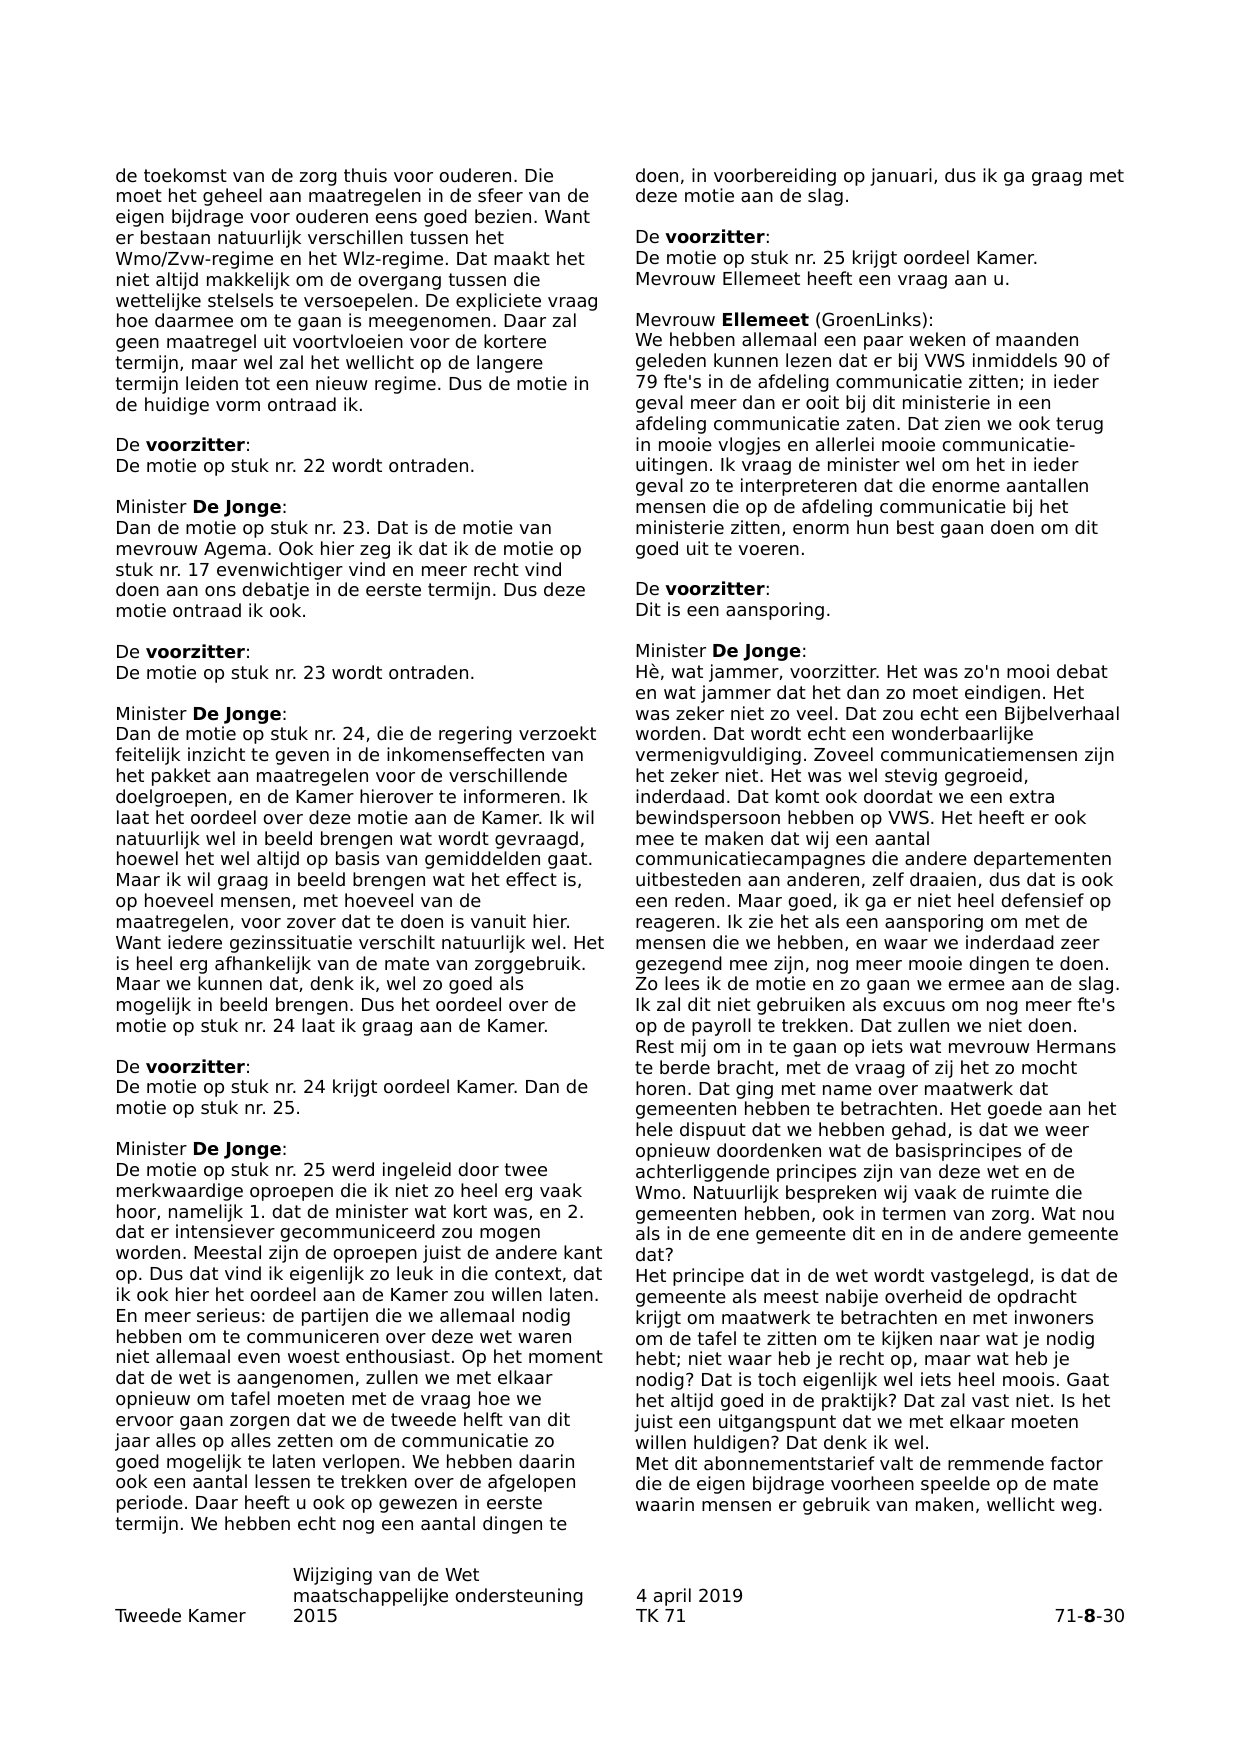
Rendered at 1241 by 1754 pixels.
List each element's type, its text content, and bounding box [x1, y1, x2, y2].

text We hebben allemaal een paar weken of maanden geleden kunnen lezen dat er bij VWS inmiddels 90 of 79 fte's in de afdeling communicatie zitten; in ieder geval meer dan er ooit bij dit ministerie in een afdeling communicatie zaten. Dat zien we ook terug in mooie vlogjes en allerlei mooie communicatie-uitingen. Ik vraag de minister wel om het in ieder geval zo te interpreteren dat die enorme aantallen mensen die op de afdeling communicatie bij het ministerie zitten, enorm hun best gaan doen om dit goed uit te voeren. [635, 330, 1125, 559]
text Dan de motie op stuk nr. 24, die de regering verzoekt feitelijk inzicht te geven in de inkomenseffecten van het pakket aan maatregelen voor de verschillende doelgroepen, en de Kamer hierover te informeren. Ik laat het oordeel over deze motie aan de Kamer. Ik wil natuurlijk wel in beeld brengen wat wordt gevraagd, hoewel het wel altijd op basis van gemiddelden gaat. Maar ik wil graag in beeld brengen wat het effect is, op hoeveel mensen, met hoeveel van de maatregelen, voor zover dat te doen is vanuit hier. Want iedere gezinssituatie verschilt natuurlijk wel. Het is heel erg afhankelijk van de mate van zorggebruik. Maar we kunnen dat, denk ik, wel zo goed als mogelijk in beeld brengen. Dus het oordeel over de motie op stuk nr. 24 laat ik graag aan de Kamer. [115, 724, 605, 1037]
text Minister De Jonge: [115, 703, 605, 724]
text Minister De Jonge: [635, 641, 1125, 662]
text De motie op stuk nr. 25 werd ingeleid door twee merkwaardige oproepen die ik niet zo heel erg vaak hoor, namelijk 1. dat de minister wat kort was, en 2. dat er intensiever gecommuniceerd zou mogen worden. Meestal zijn de oproepen juist de andere kant op. Dus dat vind ik eigenlijk zo leuk in die context, dat ik ook hier het oordeel aan de Kamer zou willen laten. En meer serieus: de partijen die we allemaal nodig hebben om te communiceren over deze wet waren niet allemaal even woest enthousiast. Op het moment dat de wet is aangenomen, zullen we met elkaar opnieuw om tafel moeten met de vraag hoe we ervoor gaan zorgen dat we de tweede helft van dit jaar alles op alles zetten om de communicatie zo goed mogelijk te laten verlopen. We hebben daarin ook een aantal lessen te trekken over de afgelopen periode. Daar heeft u ook op gewezen in eerste termijn. We hebben echt nog een aantal dingen te [115, 1160, 605, 1535]
text De motie op stuk nr. 22 wordt ontraden. [115, 456, 605, 477]
text Rest mij om in te gaan op iets wat mevrouw Hermans te berde bracht, met de vraag of zij het zo mocht horen. Dat ging met name over maatwerk dat gemeenten hebben te betrachten. Het goede aan het hele dispuut dat we hebben gehad, is dat we weer opnieuw doordenken wat de basisprincipes of de achterliggende principes zijn van deze wet en de Wmo. Natuurlijk bespreken wij vaak de ruimte die gemeenten hebben, ook in termen van zorg. Wat nou als in de ene gemeente dit en in de andere gemeente dat? [635, 1037, 1125, 1266]
text De voorzitter: [635, 227, 1125, 248]
text De motie op stuk nr. 23 wordt ontraden. [115, 662, 605, 683]
text Dit is een aansporing. [635, 600, 1125, 621]
text Minister De Jonge: [115, 1139, 605, 1160]
text Hè, wat jammer, voorzitter. Het was zo'n mooi debat en wat jammer dat het dan zo moet eindigen. Het was zeker niet zo veel. Dat zou echt een Bijbelverhaal worden. Dat wordt echt een wonderbaarlijke vermenigvuldiging. Zoveel communicatiemensen zijn het zeker niet. Het was wel stevig gegroeid, inderdaad. Dat komt ook doordat we een extra bewindspersoon hebben op VWS. Het heeft er ook mee te maken dat wij een aantal communicatiecampagnes die andere departementen uitbesteden aan anderen, zelf draaien, dus dat is ook een reden. Maar goed, ik ga er niet heel defensief op reageren. Ik zie het als een aansporing om met de mensen die we hebben, en waar we inderdaad zeer gezegend mee zijn, nog meer mooie dingen te doen. Zo lees ik de motie en zo gaan we ermee aan de slag. Ik zal dit niet gebruiken als excuus om nog meer fte's op de payroll te trekken. Dat zullen we niet doen. [635, 662, 1125, 1037]
text De motie op stuk nr. 25 krijgt oordeel Kamer. Mevrouw Ellemeet heeft een vraag aan u. [635, 248, 1125, 289]
text De voorzitter: [115, 642, 605, 662]
text Het principe dat in de wet wordt vastgelegd, is dat de gemeente als meest nabije overheid de opdracht krijgt om maatwerk te betrachten en met inwoners om de tafel te zitten om te kijken naar wat je nodig hebt; niet waar heb je recht op, maar wat heb je nodig? Dat is toch eigenlijk wel iets heel moois. Gaat het altijd goed in de praktijk? Dat zal vast niet. Is het juist een uitgangspunt dat we met elkaar moeten willen huldigen? Dat denk ik wel. [635, 1266, 1125, 1453]
text De motie op stuk nr. 24 krijgt oordeel Kamer. Dan de motie op stuk nr. 25. [115, 1077, 605, 1119]
text Minister De Jonge: [115, 497, 605, 518]
text De voorzitter: [115, 1057, 605, 1077]
text Dan de motie op stuk nr. 23. Dat is de motie van mevrouw Agema. Ook hier zeg ik dat ik de motie op stuk nr. 17 evenwichtiger vind en meer recht vind doen aan ons debatje in de eerste termijn. Dus deze motie ontraad ik ook. [115, 518, 605, 622]
text Mevrouw Ellemeet (GroenLinks): [635, 309, 1125, 330]
text de toekomst van de zorg thuis voor ouderen. Die moet het geheel aan maatregelen in de sfeer van de eigen bijdrage voor ouderen eens goed bezien. Want er bestaan natuurlijk verschillen tussen het Wmo/Zvw-regime en het Wlz-regime. Dat maakt het niet altijd makkelijk om de overgang tussen die wettelijke stelsels te versoepelen. De expliciete vraag hoe daarmee om te gaan is meegenomen. Daar zal geen maatregel uit voortvloeien voor de kortere termijn, maar wel zal het wellicht op de langere termijn leiden tot een nieuw regime. Dus de motie in de huidige vorm ontraad ik. [115, 165, 605, 415]
text De voorzitter: [115, 435, 605, 456]
text De voorzitter: [635, 579, 1125, 600]
text Met dit abonnementstarief valt de remmende factor die de eigen bijdrage voorheen speelde op de mate waarin mensen er gebruik van maken, wellicht weg. [635, 1453, 1125, 1516]
text doen, in voorbereiding op januari, dus ik ga graag met deze motie aan de slag. [635, 165, 1125, 207]
